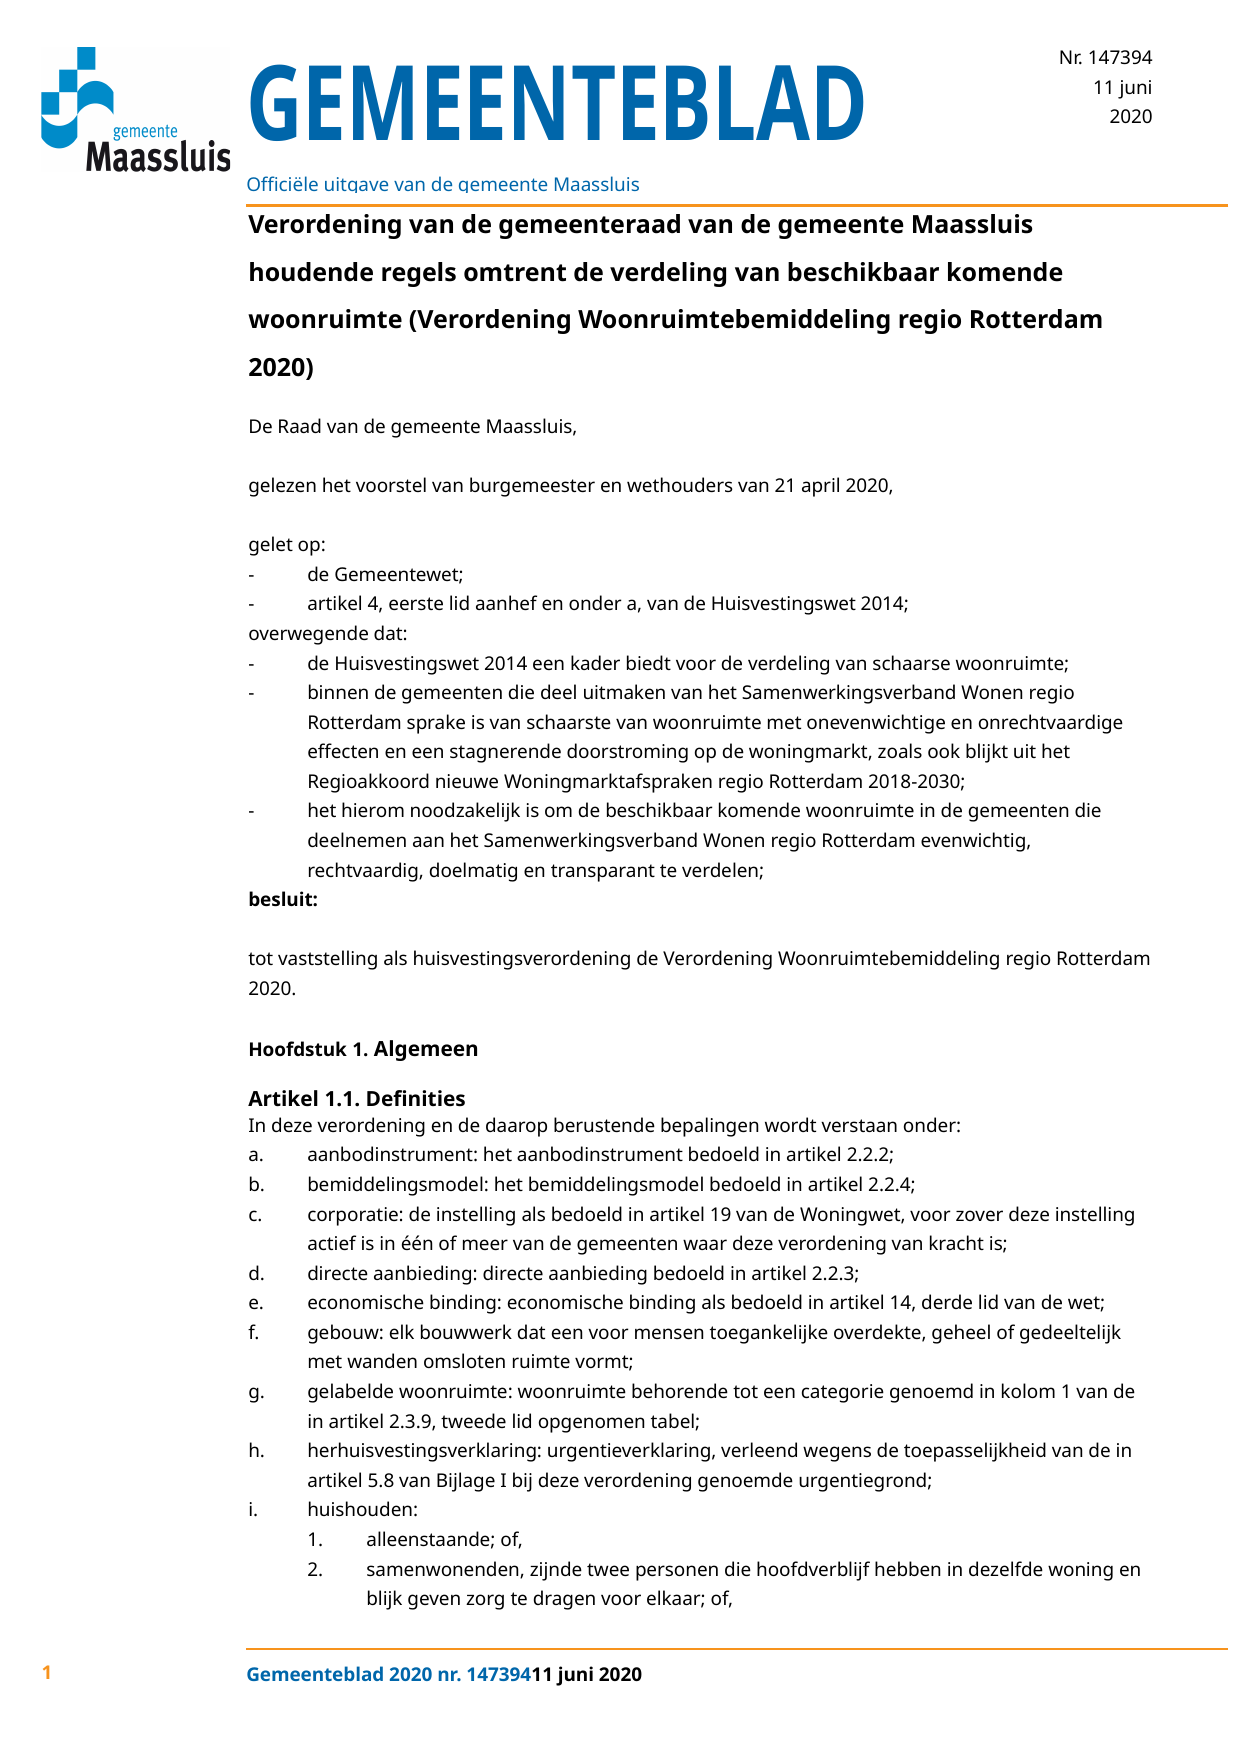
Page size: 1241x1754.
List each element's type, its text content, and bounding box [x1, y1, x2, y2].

list de Huisvestingswet 2014 een kader biedt voor de verdeling van schaarse woonruimte; [248, 650, 1152, 676]
list bemiddelingsmodel: het bemiddelingsmodel bedoeld in artikel 2.2.4; [248, 1171, 1152, 1197]
text gelet op: [248, 531, 1152, 557]
list binnen de gemeenten die deel uitmaken van het Samenwerkingsverband Wonen regio Rotterdam sprake is van schaarste van woonruimte met onevenwichtige en onrechtvaardige effecten en een stagnerende doorstroming op de woningmarkt, zoals ook blijkt uit het Regioakkoord nieuwe Woningmarktafspraken regio Rotterdam 2018-2030; [248, 679, 1152, 794]
list herhuisvestingsverklaring: urgentieverklaring, verleend wegens de toepasselijkheid van de in artikel 5.8 van Bijlage I bij deze verordening genoemde urgentiegrond; [248, 1437, 1152, 1493]
text In deze verordening en de daarop berustende bepalingen wordt verstaan onder: [248, 1112, 1152, 1138]
list artikel 4, eerste lid aanhef en onder a, van de Huisvestingswet 2014; [248, 591, 1152, 616]
text overwegende dat: [248, 620, 1152, 646]
list samenwonenden, zijnde twee personen die hoofdverblijf hebben in dezelfde woning en blijk geven zorg te dragen voor elkaar; of, [307, 1556, 1152, 1611]
list huishouden: [248, 1497, 1152, 1522]
list de Gemeentewet; [248, 561, 1152, 587]
list economische binding: economische binding als bedoeld in artikel 14, derde lid van de wet; [248, 1289, 1152, 1315]
text Artikel 1.1. Definities [248, 1084, 1152, 1112]
list gelabelde woonruimte: woonruimte behorende tot een categorie genoemd in kolom 1 van de in artikel 2.3.9, tweede lid opgenomen tabel; [248, 1378, 1152, 1434]
text Hoofdstuk 1. Algemeen [248, 1034, 1152, 1063]
text tot vaststelling als huisvestingsverordening de Verordening Woonruimtebemiddeling regio Rotterdam 2020. [248, 946, 1152, 1001]
list het hierom noodzakelijk is om de beschikbaar komende woonruimte in de gemeenten die deelnemen aan het Samenwerkingsverband Wonen regio Rotterdam evenwichtig, rechtvaardig, doelmatig en transparant te verdelen; [248, 798, 1152, 883]
list corporatie: de instelling als bedoeld in artikel 19 van de Woningwet, voor zover deze instelling actief is in één of meer van de gemeenten waar deze verordening van kracht is; [248, 1201, 1152, 1256]
picture [41, 47, 77, 92]
list alleenstaande; of, [307, 1526, 1152, 1552]
list gebouw: elk bouwwerk dat een voor mensen toegankelijke overdekte, geheel of gedeeltelijk met wanden omsloten ruimte vormt; [248, 1319, 1152, 1374]
text gelezen het voorstel van burgemeester en wethouders van 21 april 2020, [248, 472, 1152, 498]
text besluit: [248, 886, 1152, 912]
text De Raad van de gemeente Maassluis, [248, 413, 1152, 439]
list aanbodinstrument: het aanbodinstrument bedoeld in artikel 2.2.2; [248, 1142, 1152, 1167]
picture [41, 47, 231, 172]
list directe aanbieding: directe aanbieding bedoeld in artikel 2.2.3; [248, 1260, 1152, 1286]
text Verordening van de gemeenteraad van de gemeente Maassluis houdende regels omtrent de verdeling van beschikbaar komende woonruimte (Verordening Woonruimtebemiddeling regio Rotterdam 2020) [248, 207, 1152, 384]
